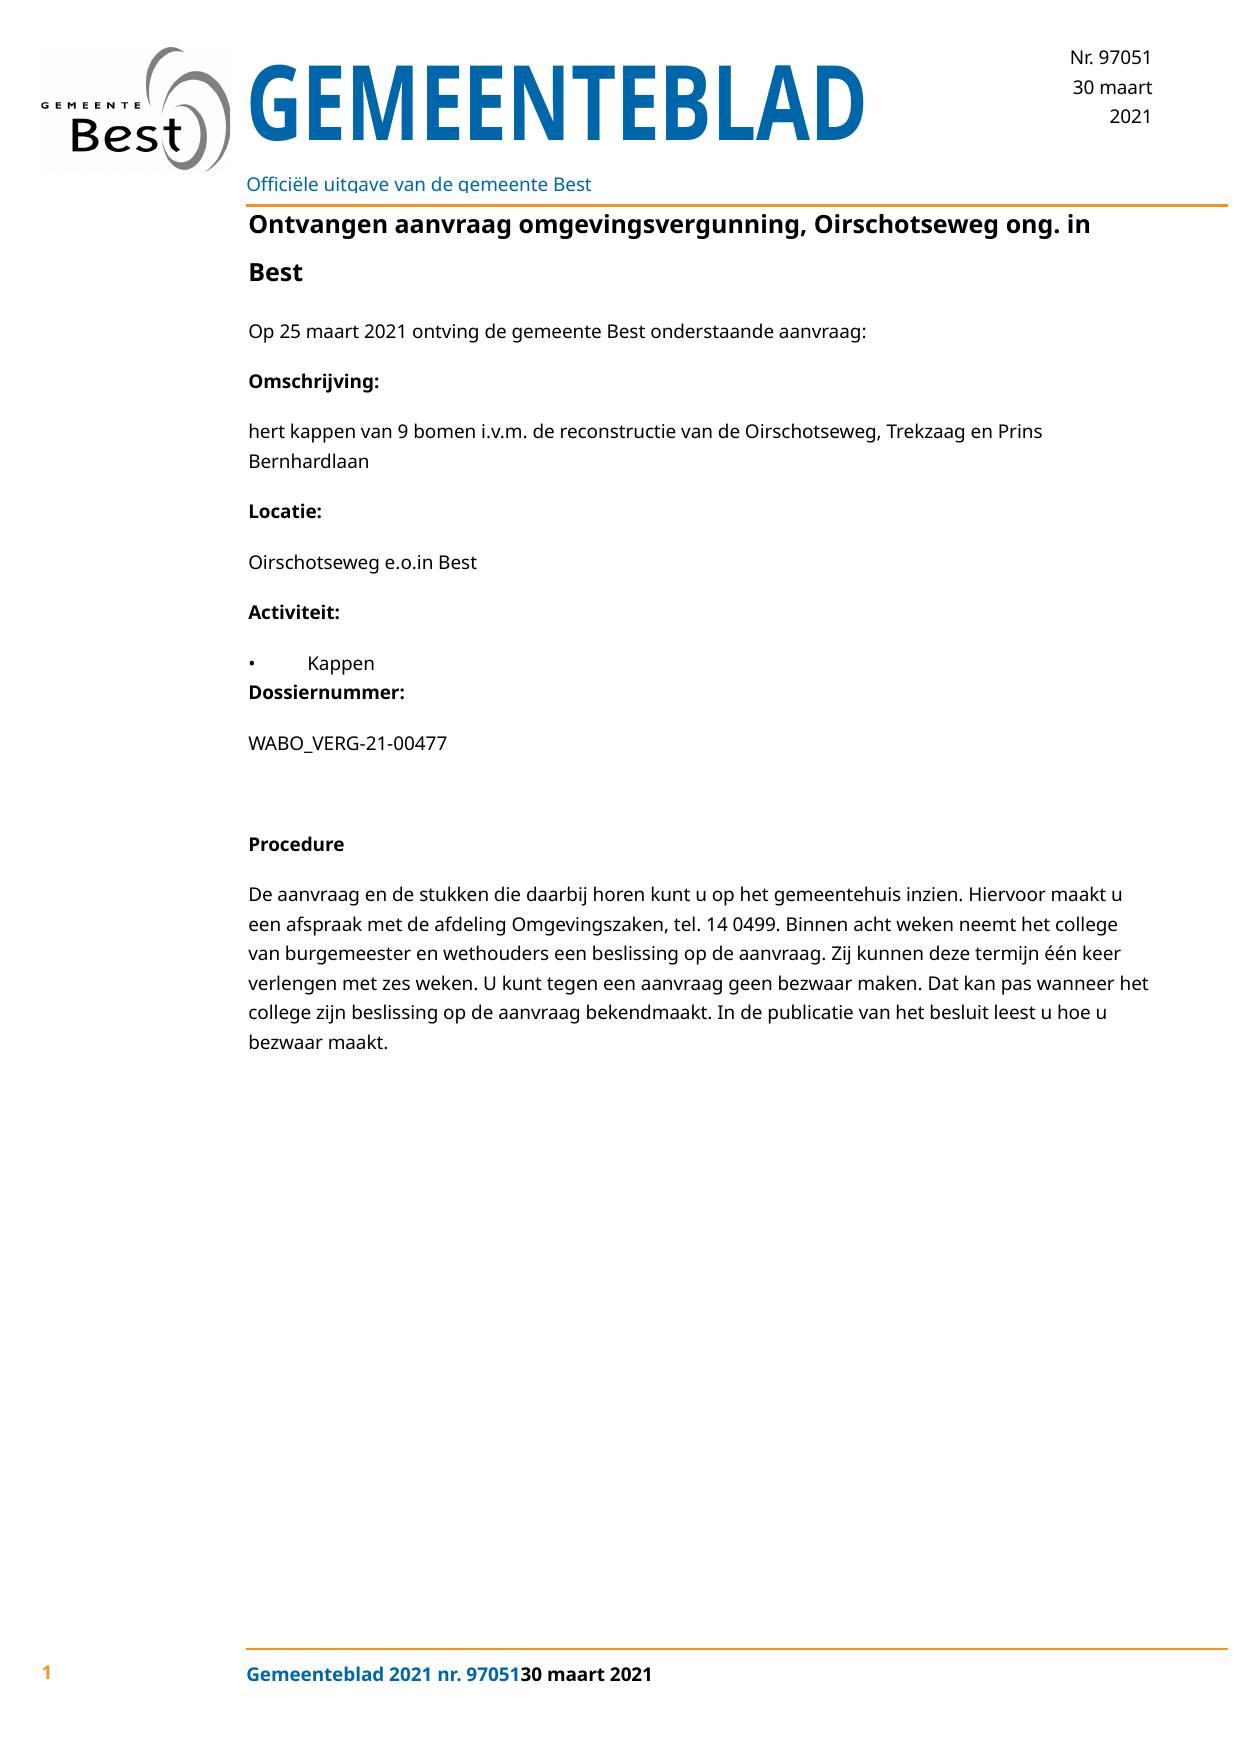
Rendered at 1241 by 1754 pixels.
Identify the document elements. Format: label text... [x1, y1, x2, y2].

text De aanvraag en de stukken die daarbij horen kunt u op het gemeentehuis inzien. Hiervoor maakt u een afspraak met de afdeling Omgevingszaken, tel. 14 0499. Binnen acht weken neemt het college van burgemeester en wethouders een beslissing op de aanvraag. Zij kunnen deze termijn één keer verlengen met zes weken. U kunt tegen een aanvraag geen bezwaar maken. Dat kan pas wanneer het college zijn beslissing op de aanvraag bekendmaakt. In de publicatie van het besluit leest u hoe u bezwaar maakt. [248, 881, 1152, 1055]
text Locatie: [248, 499, 1152, 524]
list Kappen [248, 650, 1152, 676]
text Dossiernummer: [248, 679, 1152, 705]
text hert kappen van 9 bomen i.v.m. de reconstructie van de Oirschotseweg, Trekzaag en Prins Bernhardlaan [248, 419, 1152, 474]
picture [41, 47, 231, 172]
text WABO_VERG-21-00477 [248, 730, 1152, 756]
text Activiteit: [248, 599, 1152, 625]
text Procedure [248, 831, 1152, 857]
text Op 25 maart 2021 ontving de gemeente Best onderstaande aanvraag: [248, 318, 1152, 344]
text Oirschotseweg e.o.in Best [248, 549, 1152, 575]
text Omschrijving: [248, 368, 1152, 394]
text Ontvangen aanvraag omgevingsvergunning, Oirschotseweg ong. in Best [248, 207, 1152, 288]
